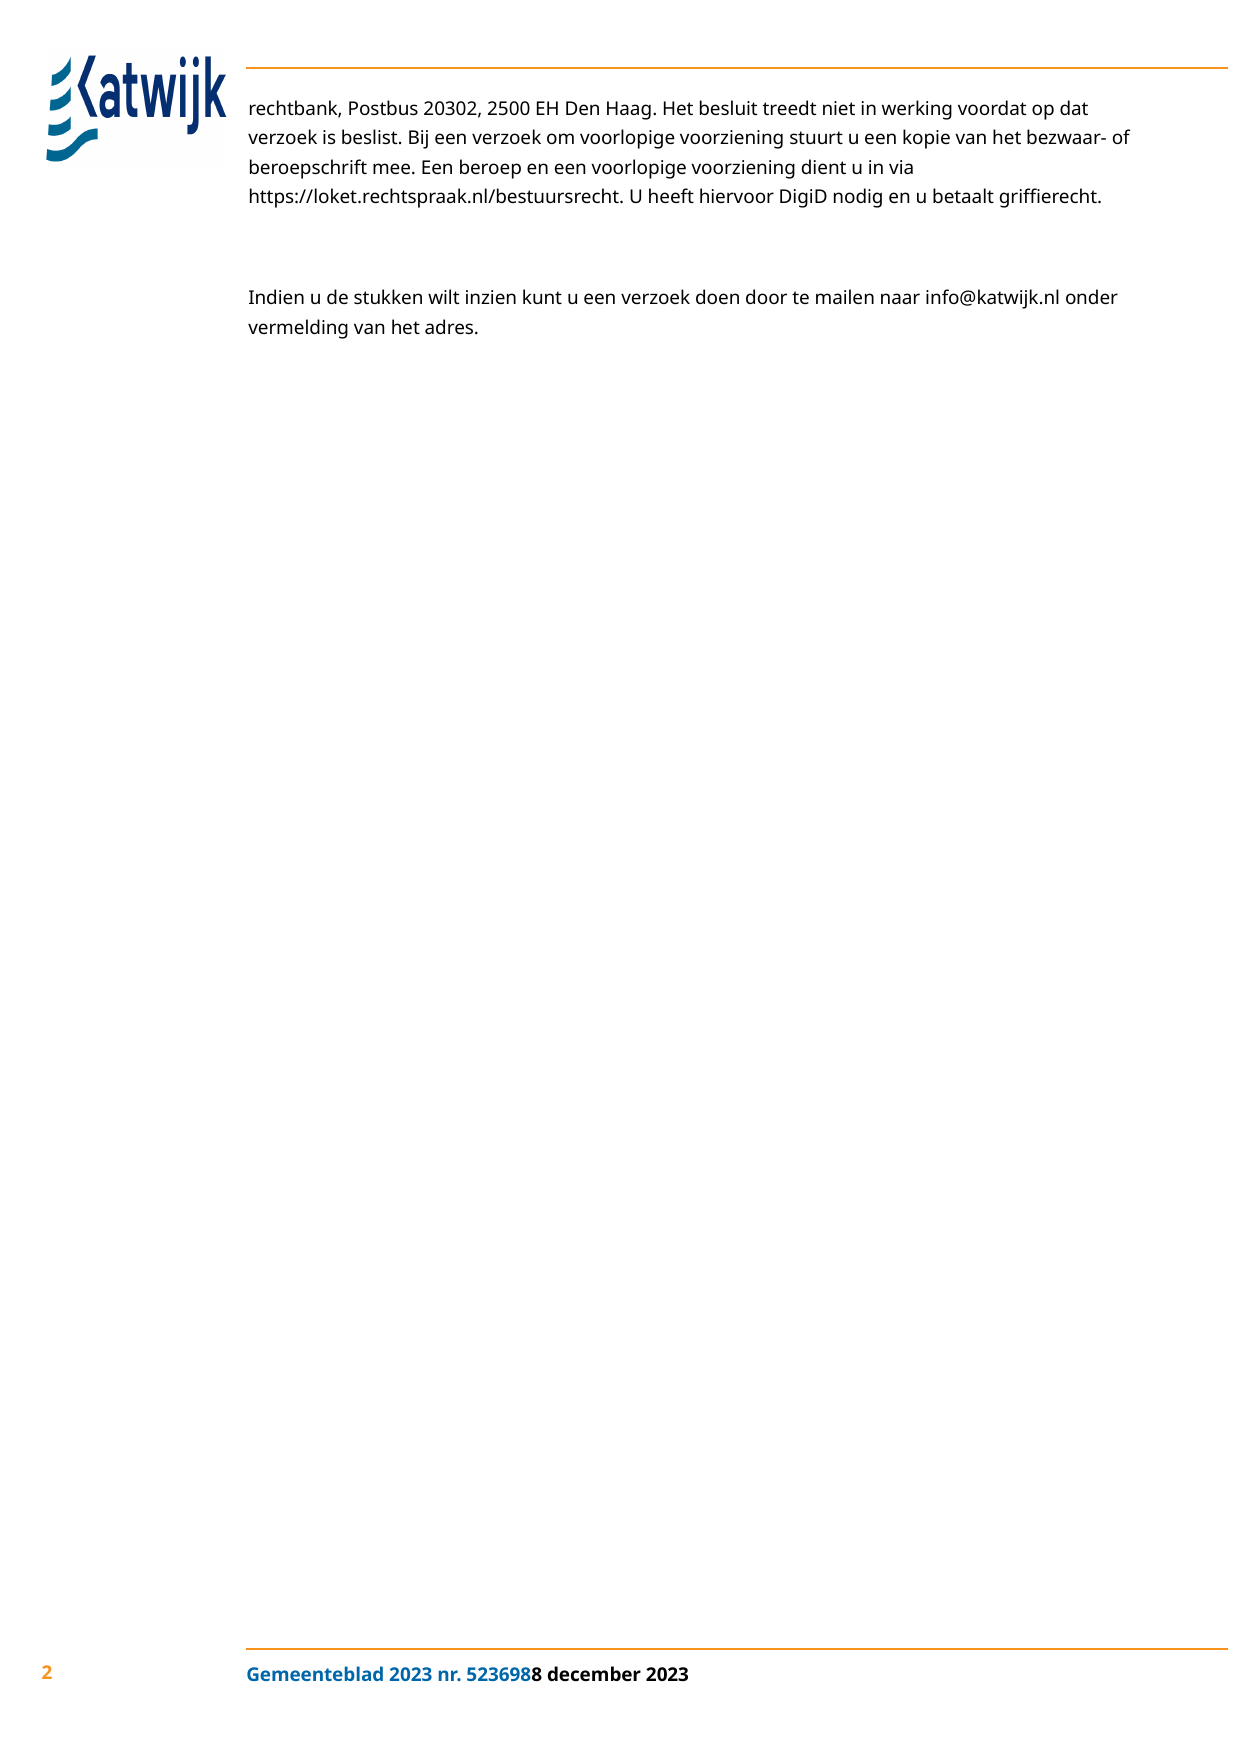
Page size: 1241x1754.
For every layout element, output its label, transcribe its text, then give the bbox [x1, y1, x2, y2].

text rechtbank, Postbus 20302, 2500 EH Den Haag. Het besluit treedt niet in werking voordat op dat verzoek is beslist. Bij een verzoek om voorlopige voorziening stuurt u een kopie van het bezwaar- of beroepschrift mee. Een beroep en een voorlopige voorziening dient u in via https://loket.rechtspraak.nl/bestuursrecht. U heeft hiervoor DigiD nodig en u betaalt griffierecht. [248, 95, 1152, 209]
text Indien u de stukken wilt inzien kunt u een verzoek doen door te mailen naar info@katwijk.nl onder vermelding van het adres. [248, 284, 1152, 340]
picture [41, 47, 231, 172]
